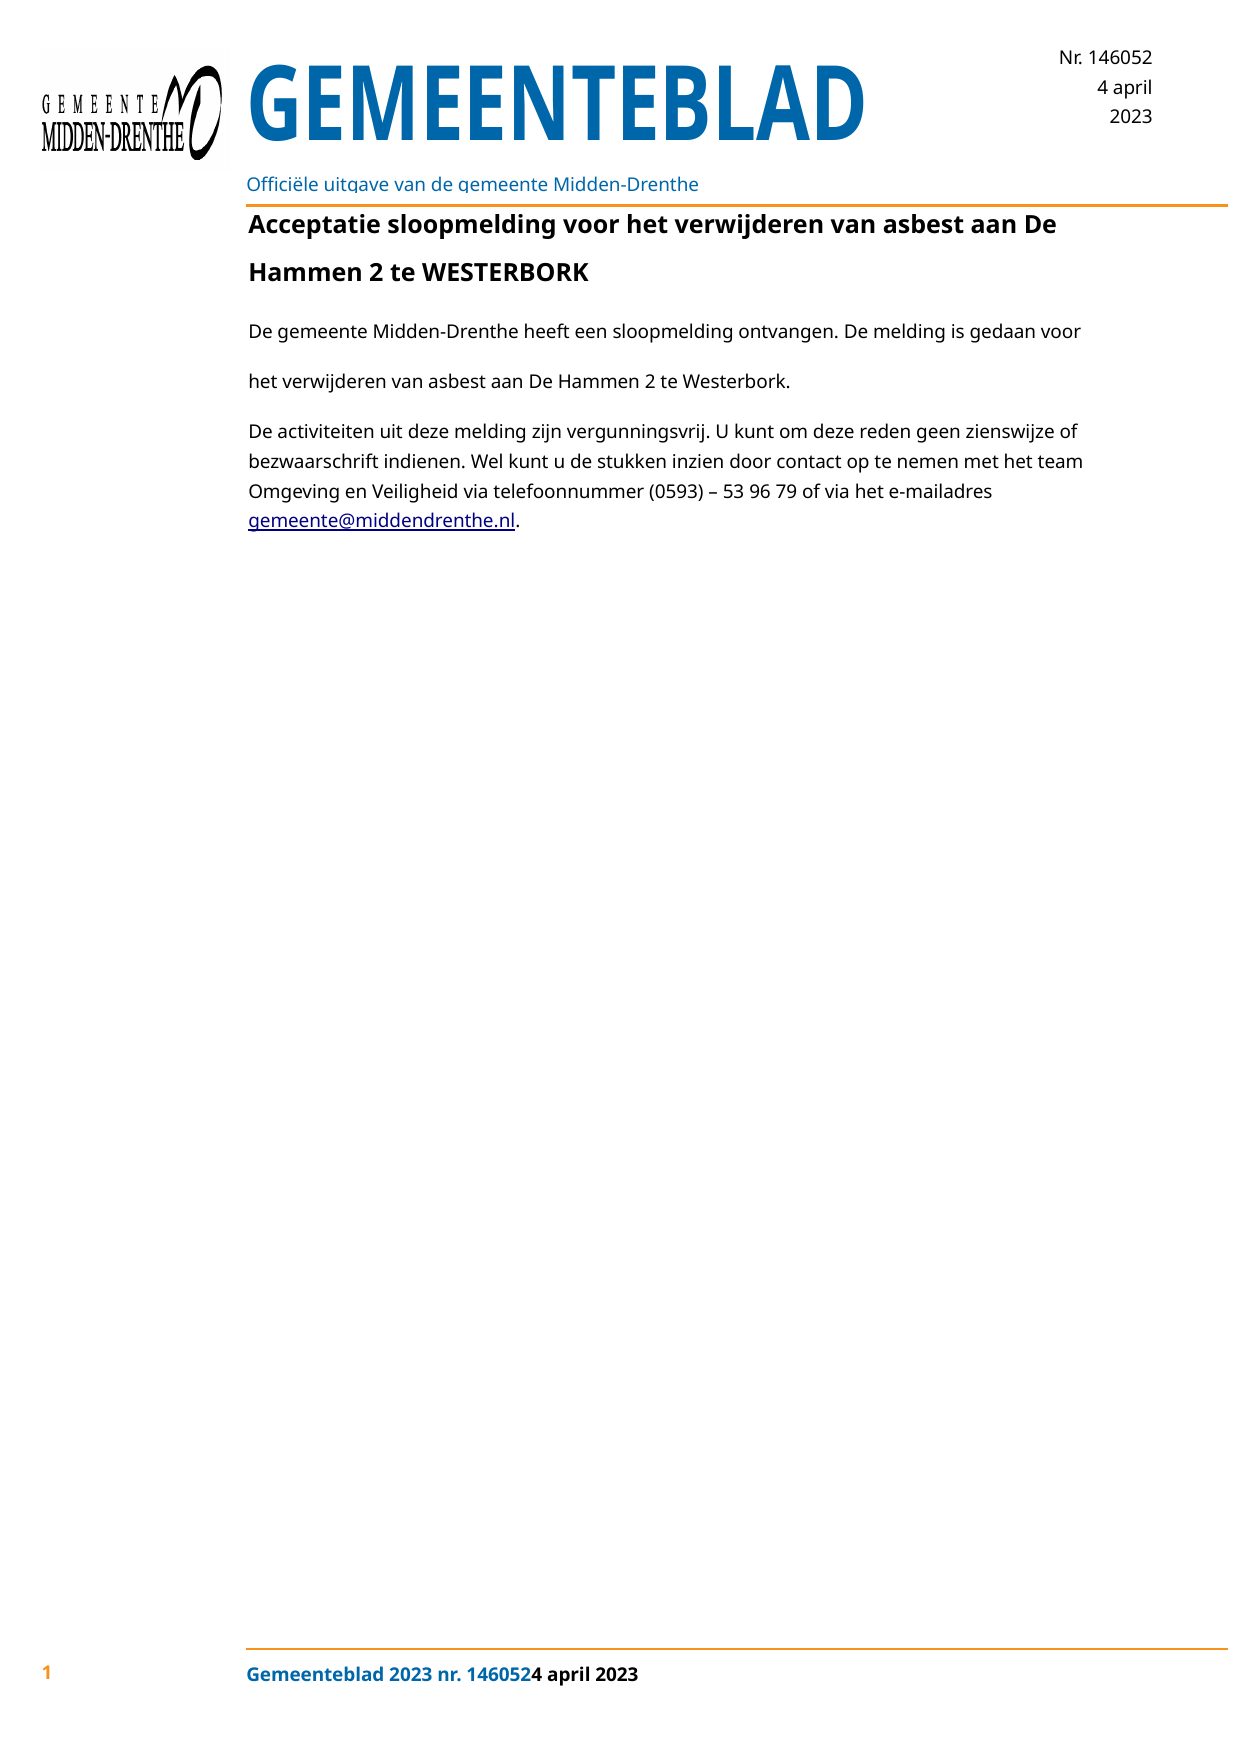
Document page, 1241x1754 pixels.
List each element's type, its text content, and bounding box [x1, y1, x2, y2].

text Acceptatie sloopmelding voor het verwijderen van asbest aan De Hammen 2 te WESTERBORK [248, 207, 1152, 288]
text het verwijderen van asbest aan De Hammen 2 te Westerbork. [248, 368, 1152, 394]
text De activiteiten uit deze melding zijn vergunningsvrij. U kunt om deze reden geen zienswijze of bezwaarschrift indienen. Wel kunt u de stukken inzien door contact op te nemen met het team Omgeving en Veiligheid via telefoonnummer (0593) – 53 96 79 of via het e-mailadres gemeente@middendrenthe.nl. [248, 419, 1152, 533]
picture [41, 47, 231, 172]
text De gemeente Midden-Drenthe heeft een sloopmelding ontvangen. De melding is gedaan voor [248, 318, 1152, 344]
